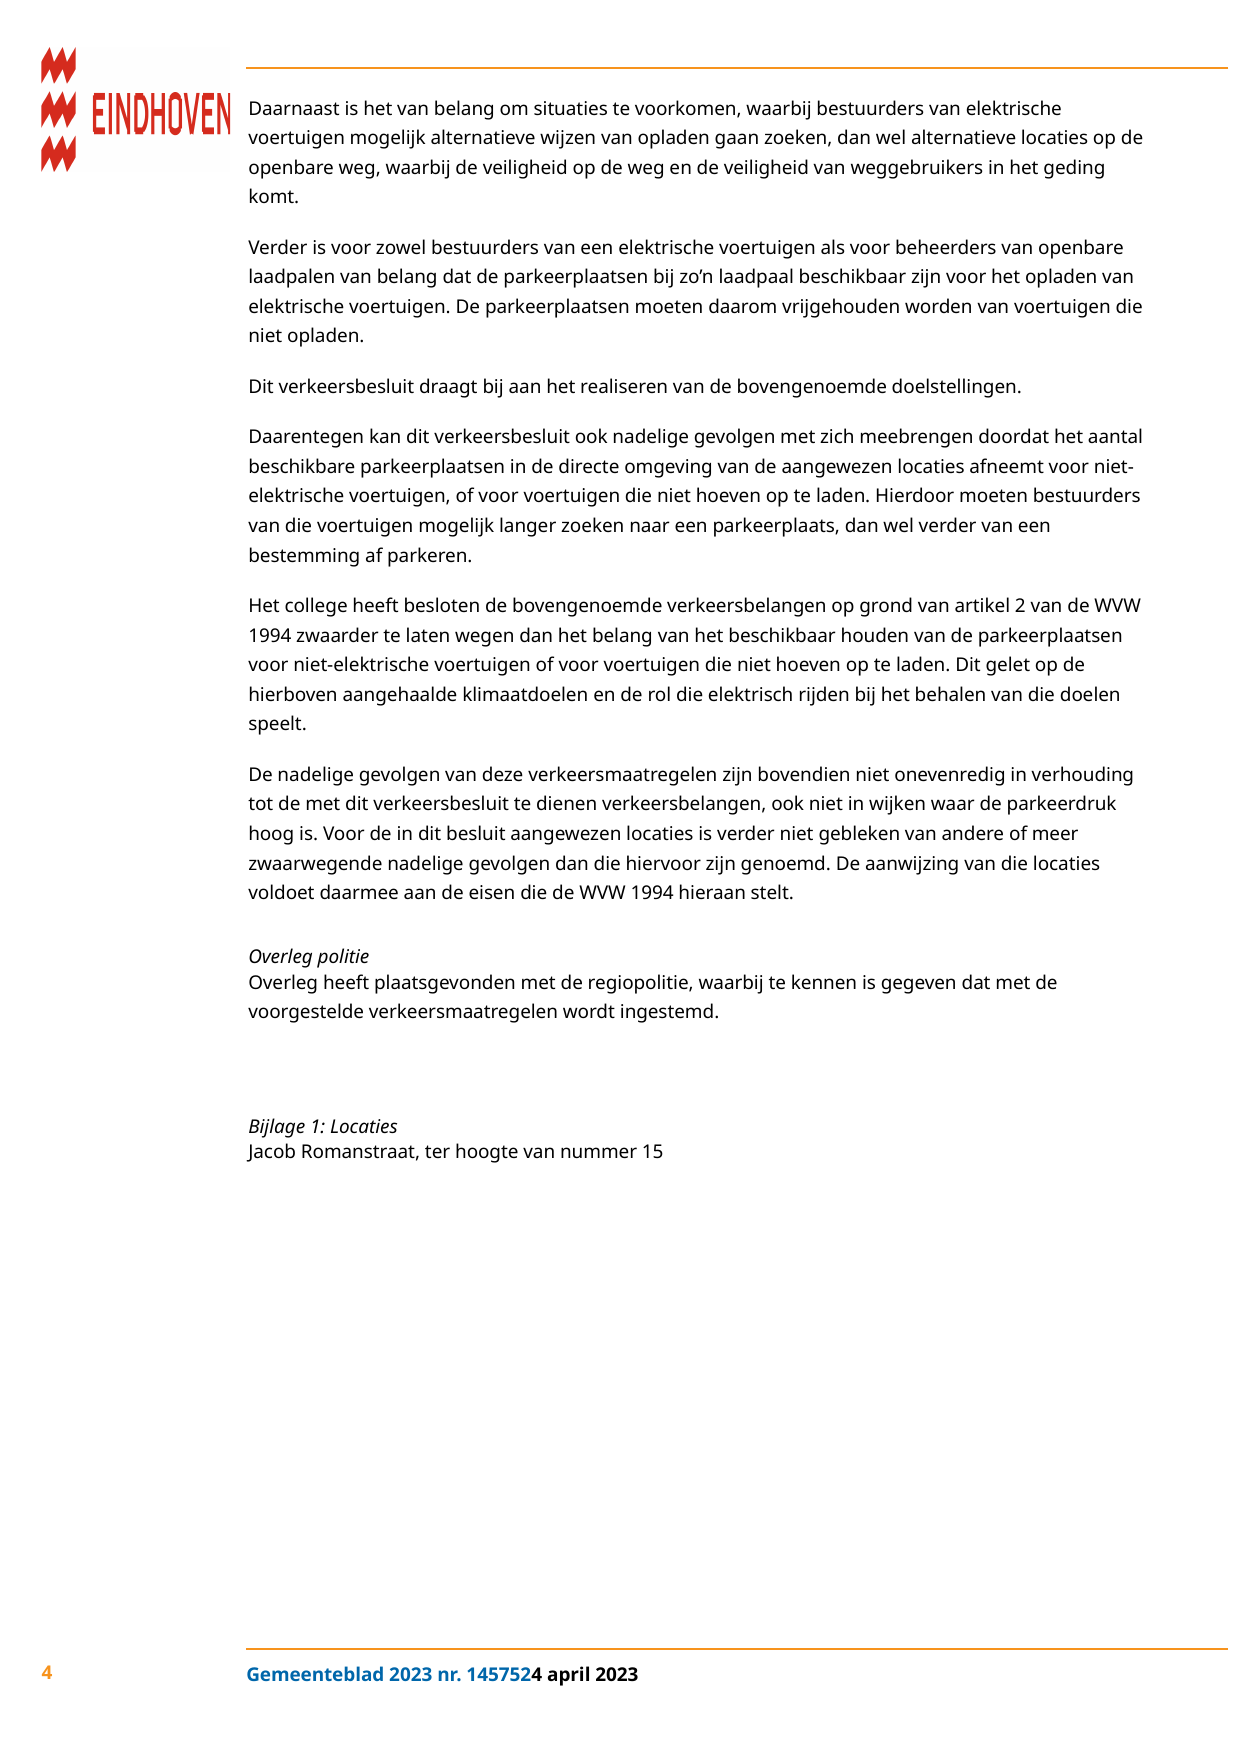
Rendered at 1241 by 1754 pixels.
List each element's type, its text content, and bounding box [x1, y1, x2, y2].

text Daarnaast is het van belang om situaties te voorkomen, waarbij bestuurders van elektrische voertuigen mogelijk alternatieve wijzen van opladen gaan zoeken, dan wel alternatieve locaties op de openbare weg, waarbij de veiligheid op de weg en de veiligheid van weggebruikers in het geding komt. [248, 95, 1152, 209]
text Daarentegen kan dit verkeersbesluit ook nadelige gevolgen met zich meebrengen doordat het aantal beschikbare parkeerplaatsen in de directe omgeving van de aangewezen locaties afneemt voor niet-elektrische voertuigen, of voor voertuigen die niet hoeven op te laden. Hierdoor moeten bestuurders van die voertuigen mogelijk langer zoeken naar een parkeerplaats, dan wel verder van een bestemming af parkeren. [248, 423, 1152, 568]
text Jacob Romanstraat, ter hoogte van nummer 15 [248, 1139, 1152, 1164]
text Overleg heeft plaatsgevonden met de regiopolitie, waarbij te kennen is gegeven dat met de voorgestelde verkeersmaatregelen wordt ingestemd. [248, 969, 1152, 1024]
picture [41, 47, 231, 172]
text Bijlage 1: Locaties [248, 1113, 1152, 1139]
text De nadelige gevolgen van deze verkeersmaatregelen zijn bovendien niet onevenredig in verhouding tot de met dit verkeersbesluit te dienen verkeersbelangen, ook niet in wijken waar de parkeerdruk hoog is. Voor de in dit besluit aangewezen locaties is verder niet gebleken van andere of meer zwaarwegende nadelige gevolgen dan die hiervoor zijn genoemd. De aanwijzing van die locaties voldoet daarmee aan de eisen die de WVW 1994 hieraan stelt. [248, 761, 1152, 905]
text Dit verkeersbesluit draagt bij aan het realiseren van de bovengenoemde doelstellingen. [248, 373, 1152, 399]
text Verder is voor zowel bestuurders van een elektrische voertuigen als voor beheerders van openbare laadpalen van belang dat de parkeerplaatsen bij zo’n laadpaal beschikbaar zijn voor het opladen van elektrische voertuigen. De parkeerplaatsen moeten daarom vrijgehouden worden van voertuigen die niet opladen. [248, 234, 1152, 348]
text Overleg politie [248, 943, 1152, 969]
text Het college heeft besloten de bovengenoemde verkeersbelangen op grond van artikel 2 van de WVW 1994 zwaarder te laten wegen dan het belang van het beschikbaar houden van de parkeerplaatsen voor niet-elektrische voertuigen of voor voertuigen die niet hoeven op te laden. Dit gelet op de hierboven aangehaalde klimaatdoelen en de rol die elektrisch rijden bij het behalen van die doelen speelt. [248, 592, 1152, 736]
